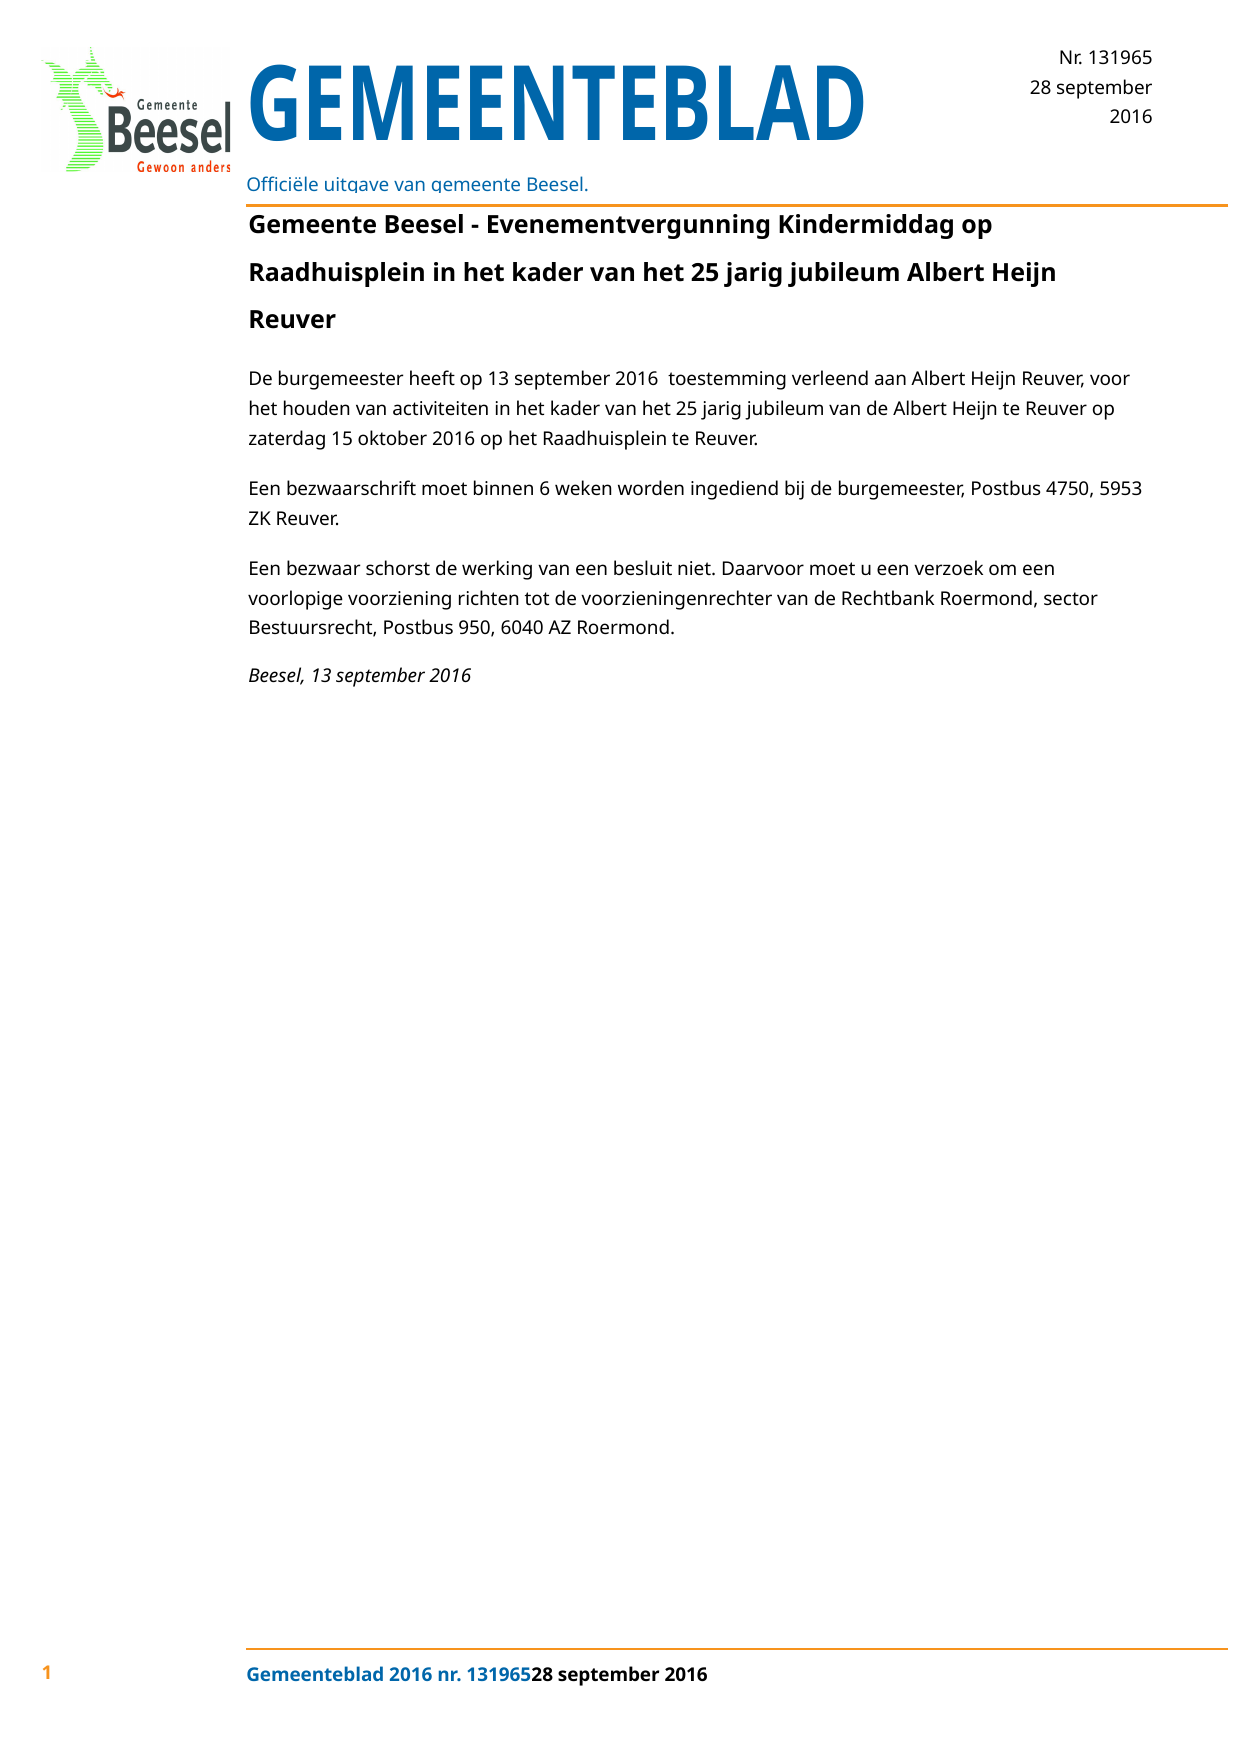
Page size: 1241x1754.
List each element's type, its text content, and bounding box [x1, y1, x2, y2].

text Een bezwaarschrift moet binnen 6 weken worden ingediend bij de burgemeester, Postbus 4750, 5953 ZK Reuver. [248, 475, 1152, 530]
text De burgemeester heeft op 13 september 2016 toestemming verleend aan Albert Heijn Reuver, voor het houden van activiteiten in het kader van het 25 jarig jubileum van de Albert Heijn te Reuver op zaterdag 15 oktober 2016 op het Raadhuisplein te Reuver. [248, 366, 1152, 450]
text Een bezwaar schorst de werking van een besluit niet. Daarvoor moet u een verzoek om een voorlopige voorziening richten tot de voorzieningenrechter van de Rechtbank Roermond, sector Bestuursrecht, Postbus 950, 6040 AZ Roermond. [248, 555, 1152, 640]
picture [41, 47, 231, 172]
text Beesel, 13 september 2016 [248, 662, 1152, 688]
text Gemeente Beesel - Evenementvergunning Kindermiddag op Raadhuisplein in het kader van het 25 jarig jubileum Albert Heijn Reuver [248, 207, 1152, 336]
